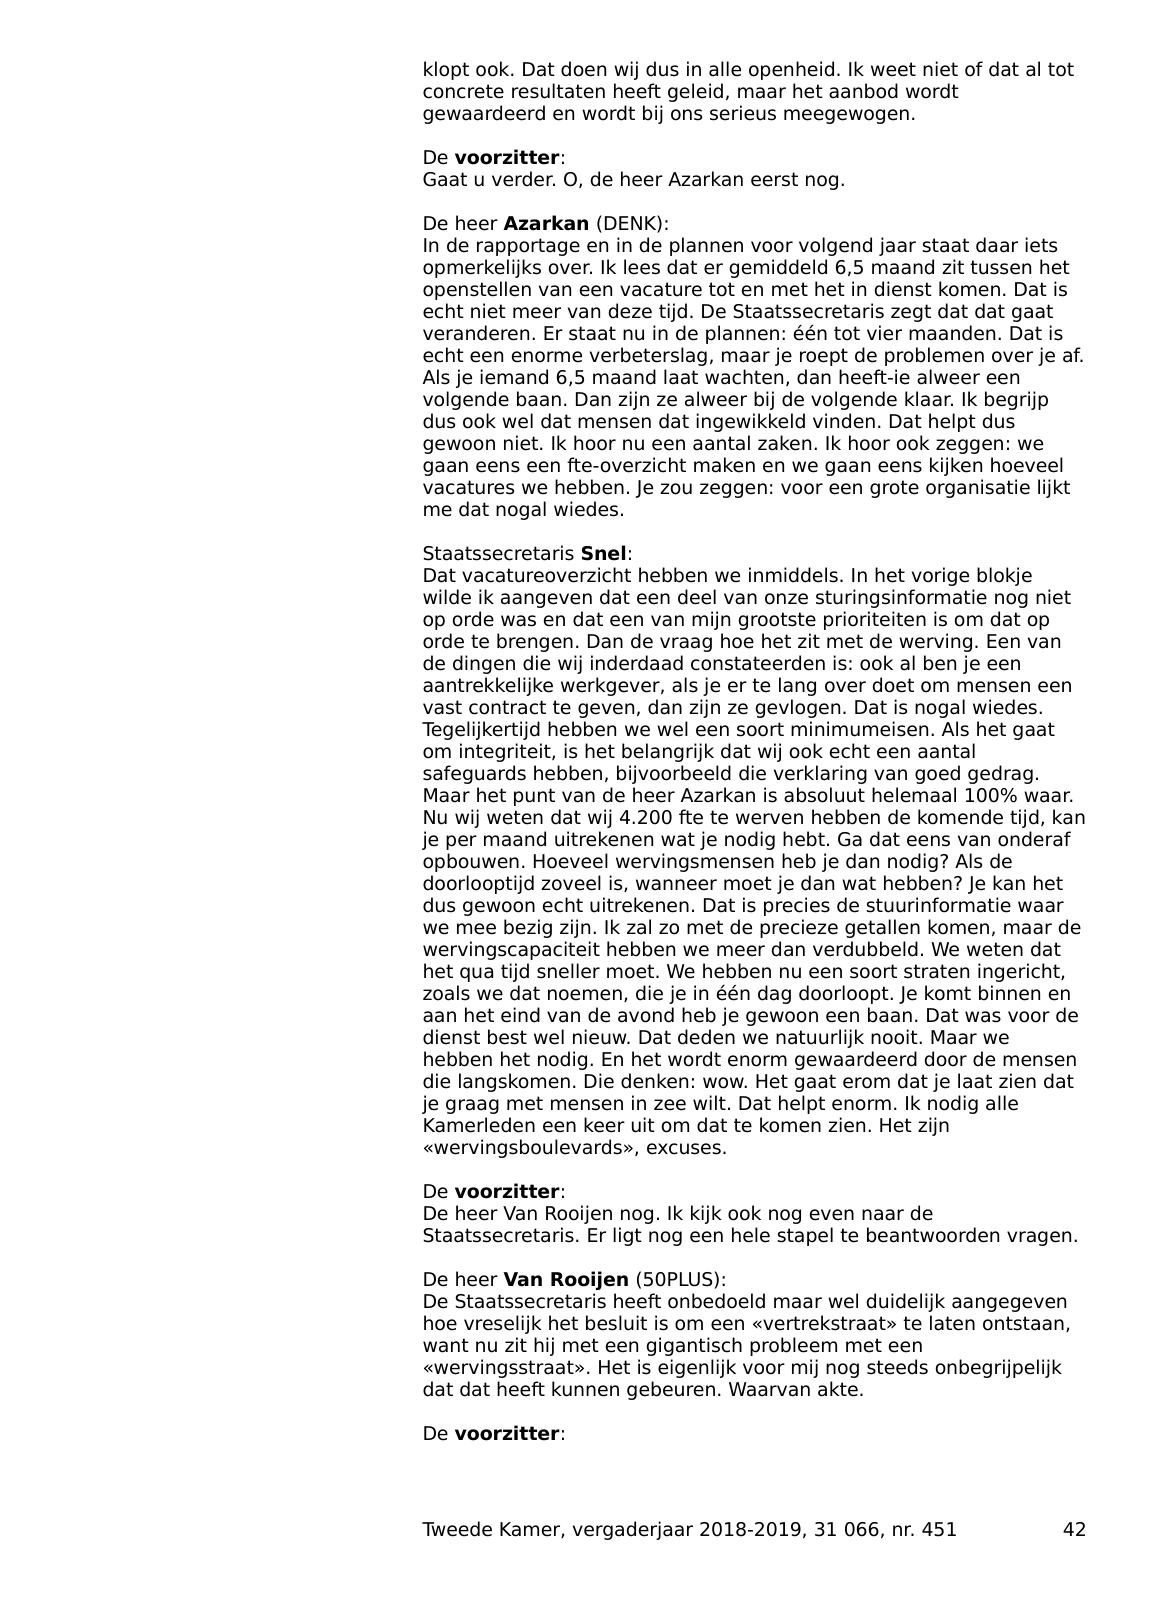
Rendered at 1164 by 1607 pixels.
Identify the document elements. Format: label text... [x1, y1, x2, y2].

text De heer Van Rooijen (50PLUS): [422, 1269, 1087, 1291]
text De voorzitter: [422, 147, 1087, 169]
text De Staatssecretaris heeft onbedoeld maar wel duidelijk aangegeven hoe vreselijk het besluit is om een «vertrekstraat» te laten ontstaan, want nu zit hij met een gigantisch probleem met een «wervingsstraat». Het is eigenlijk voor mij nog steeds onbegrijpelijk dat dat heeft kunnen gebeuren. Waarvan akte. [422, 1291, 1087, 1401]
text De heer Azarkan (DENK): [422, 213, 1087, 235]
text In de rapportage en in de plannen voor volgend jaar staat daar iets opmerkelijks over. Ik lees dat er gemiddeld 6,5 maand zit tussen het openstellen van een vacature tot en met het in dienst komen. Dat is echt niet meer van deze tijd. De Staatssecretaris zegt dat dat gaat veranderen. Er staat nu in de plannen: één tot vier maanden. Dat is echt een enorme verbeterslag, maar je roept de problemen over je af. Als je iemand 6,5 maand laat wachten, dan heeft-ie alweer een volgende baan. Dan zijn ze alweer bij de volgende klaar. Ik begrijp dus ook wel dat mensen dat ingewikkeld vinden. Dat helpt dus gewoon niet. Ik hoor nu een aantal zaken. Ik hoor ook zeggen: we gaan eens een fte-overzicht maken en we gaan eens kijken hoeveel vacatures we hebben. Je zou zeggen: voor een grote organisatie lijkt me dat nogal wiedes. [422, 235, 1087, 521]
text Gaat u verder. O, de heer Azarkan eerst nog. [422, 169, 1087, 191]
text De voorzitter: [422, 1181, 1087, 1203]
text De heer Van Rooijen nog. Ik kijk ook nog even naar de Staatssecretaris. Er ligt nog een hele stapel te beantwoorden vragen. [422, 1203, 1087, 1247]
text Staatssecretaris Snel: [422, 543, 1087, 565]
text Dat vacatureoverzicht hebben we inmiddels. In het vorige blokje wilde ik aangeven dat een deel van onze sturingsinformatie nog niet op orde was en dat een van mijn grootste prioriteiten is om dat op orde te brengen. Dan de vraag hoe het zit met de werving. Een van de dingen die wij inderdaad constateerden is: ook al ben je een aantrekkelijke werkgever, als je er te lang over doet om mensen een vast contract te geven, dan zijn ze gevlogen. Dat is nogal wiedes. Tegelijkertijd hebben we wel een soort minimumeisen. Als het gaat om integriteit, is het belangrijk dat wij ook echt een aantal safeguards hebben, bijvoorbeeld die verklaring van goed gedrag. Maar het punt van de heer Azarkan is absoluut helemaal 100% waar. Nu wij weten dat wij 4.200 fte te werven hebben de komende tijd, kan je per maand uitrekenen wat je nodig hebt. Ga dat eens van onderaf opbouwen. Hoeveel wervingsmensen heb je dan nodig? Als de doorlooptijd zoveel is, wanneer moet je dan wat hebben? Je kan het dus gewoon echt uitrekenen. Dat is precies de stuurinformatie waar we mee bezig zijn. Ik zal zo met de precieze getallen komen, maar de wervingscapaciteit hebben we meer dan verdubbeld. We weten dat het qua tijd sneller moet. We hebben nu een soort straten ingericht, zoals we dat noemen, die je in één dag doorloopt. Je komt binnen en aan het eind van de avond heb je gewoon een baan. Dat was voor de dienst best wel nieuw. Dat deden we natuurlijk nooit. Maar we hebben het nodig. En het wordt enorm gewaardeerd door de mensen die langskomen. Die denken: wow. Het gaat erom dat je laat zien dat je graag met mensen in zee wilt. Dat helpt enorm. Ik nodig alle Kamerleden een keer uit om dat te komen zien. Het zijn «wervingsboulevards», excuses. [422, 565, 1087, 1159]
text klopt ook. Dat doen wij dus in alle openheid. Ik weet niet of dat al tot concrete resultaten heeft geleid, maar het aanbod wordt gewaardeerd en wordt bij ons serieus meegewogen. [422, 59, 1087, 125]
text De voorzitter: [422, 1423, 1087, 1445]
